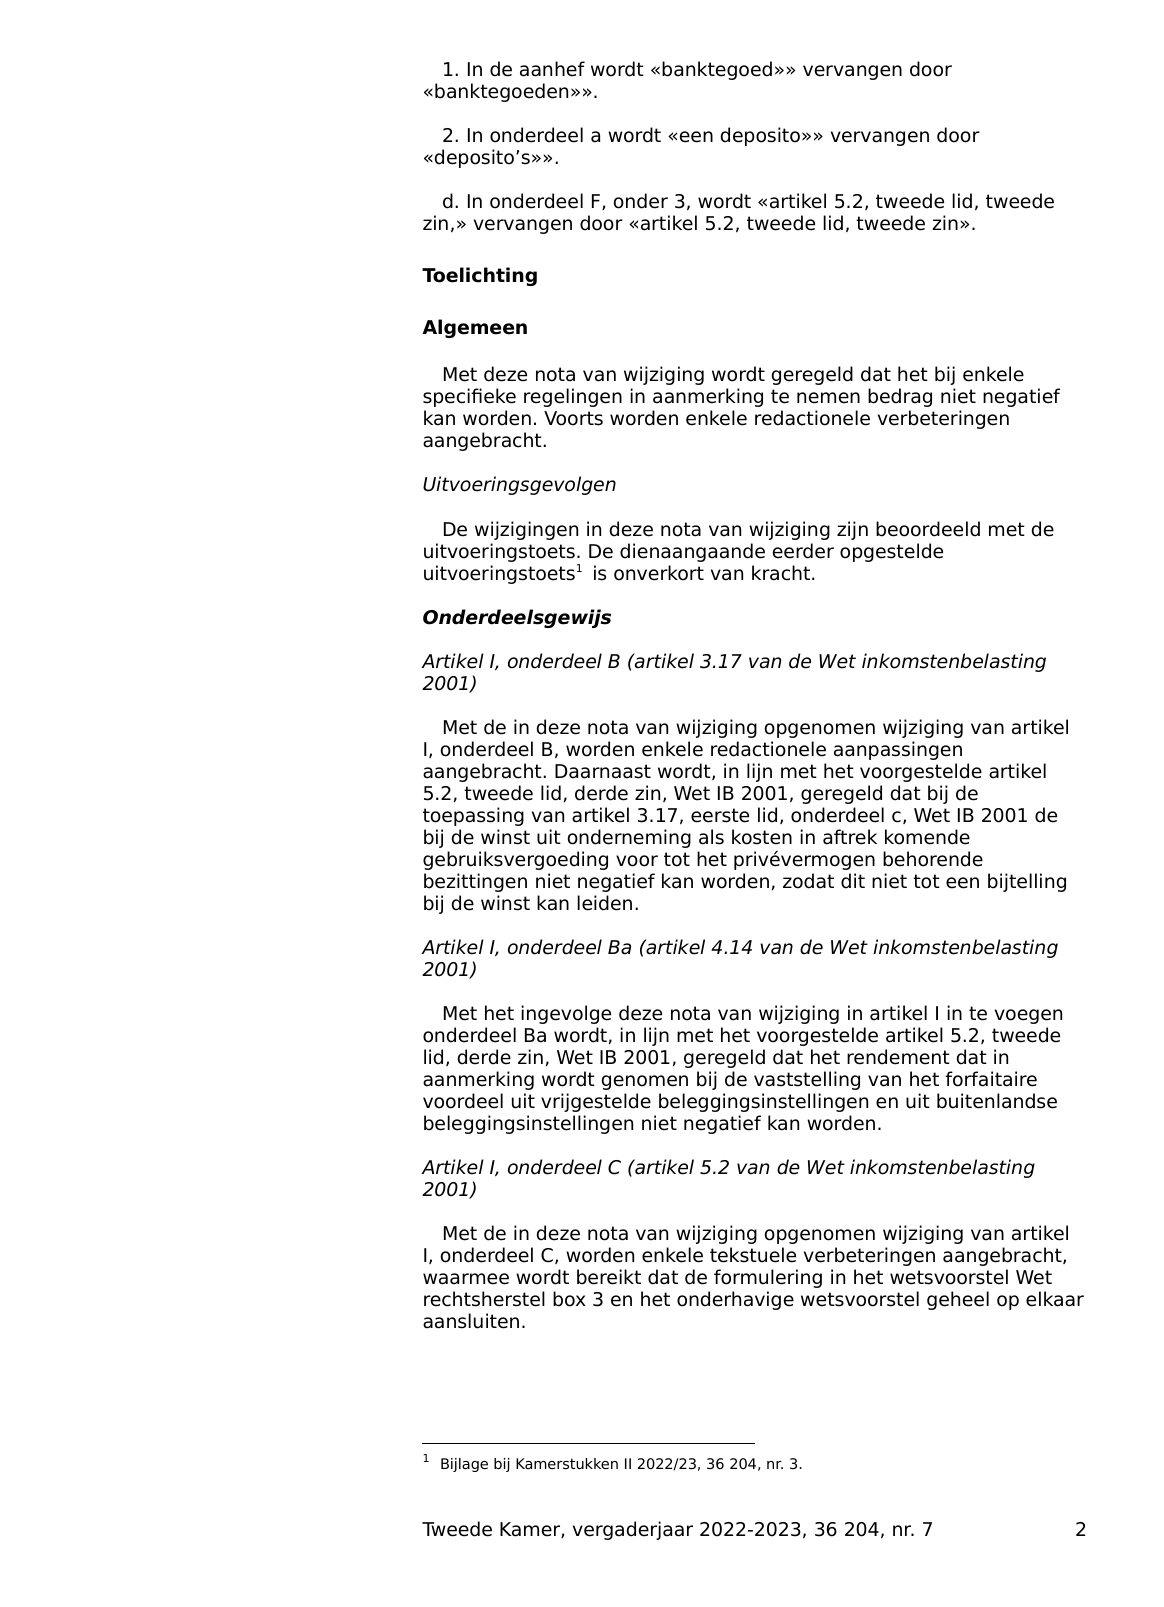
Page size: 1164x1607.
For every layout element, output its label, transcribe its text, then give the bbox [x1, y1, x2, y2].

text Met deze nota van wijziging wordt geregeld dat het bij enkele specifieke regelingen in aanmerking te nemen bedrag niet negatief kan worden. Voorts worden enkele redactionele verbeteringen aangebracht. [422, 364, 1087, 452]
text Bijlage bij Kamerstukken II 2022/23, 36 204, nr. 3. [422, 1452, 1087, 1474]
text De wijzigingen in deze nota van wijziging zijn beoordeeld met de uitvoeringstoets. De dienaangaande eerder opgestelde uitvoeringstoets is onverkort van kracht. [422, 518, 1087, 584]
text Met de in deze nota van wijziging opgenomen wijziging van artikel I, onderdeel C, worden enkele tekstuele verbeteringen aangebracht, waarmee wordt bereikt dat de formulering in het wetsvoorstel Wet rechtsherstel box 3 en het onderhavige wetsvoorstel geheel op elkaar aansluiten. [422, 1223, 1087, 1333]
subtitle Artikel I, onderdeel B (artikel 3.17 van de Wet inkomstenbelasting 2001) [422, 651, 1087, 695]
text Met het ingevolge deze nota van wijziging in artikel I in te voegen onderdeel Ba wordt, in lijn met het voorgestelde artikel 5.2, tweede lid, derde zin, Wet IB 2001, geregeld dat het rendement dat in aanmerking wordt genomen bij de vaststelling van het forfaitaire voordeel uit vrijgestelde beleggingsinstellingen en uit buitenlandse beleggingsinstellingen niet negatief kan worden. [422, 1003, 1087, 1135]
subtitle Algemeen [422, 317, 1087, 339]
text d. In onderdeel F, onder 3, wordt «artikel 5.2, tweede lid, tweede zin,» vervangen door «artikel 5.2, tweede lid, tweede zin». [422, 191, 1087, 235]
text Met de in deze nota van wijziging opgenomen wijziging van artikel I, onderdeel B, worden enkele redactionele aanpassingen aangebracht. Daarnaast wordt, in lijn met het voorgestelde artikel 5.2, tweede lid, derde zin, Wet IB 2001, geregeld dat bij de toepassing van artikel 3.17, eerste lid, onderdeel c, Wet IB 2001 de bij de winst uit onderneming als kosten in aftrek komende gebruiksvergoeding voor tot het privévermogen behorende bezittingen niet negatief kan worden, zodat dit niet tot een bijtelling bij de winst kan leiden. [422, 717, 1087, 915]
text 1. In de aanhef wordt «banktegoed»» vervangen door «banktegoeden»». [422, 59, 1087, 103]
subtitle Onderdeelsgewijs [422, 607, 1087, 629]
subtitle Toelichting [422, 265, 1087, 287]
text 2. In onderdeel a wordt «een deposito»» vervangen door «deposito’s»». [422, 125, 1087, 169]
subtitle Uitvoeringsgevolgen [422, 474, 1087, 496]
subtitle Artikel I, onderdeel Ba (artikel 4.14 van de Wet inkomstenbelasting 2001) [422, 937, 1087, 981]
subtitle Artikel I, onderdeel C (artikel 5.2 van de Wet inkomstenbelasting 2001) [422, 1157, 1087, 1201]
